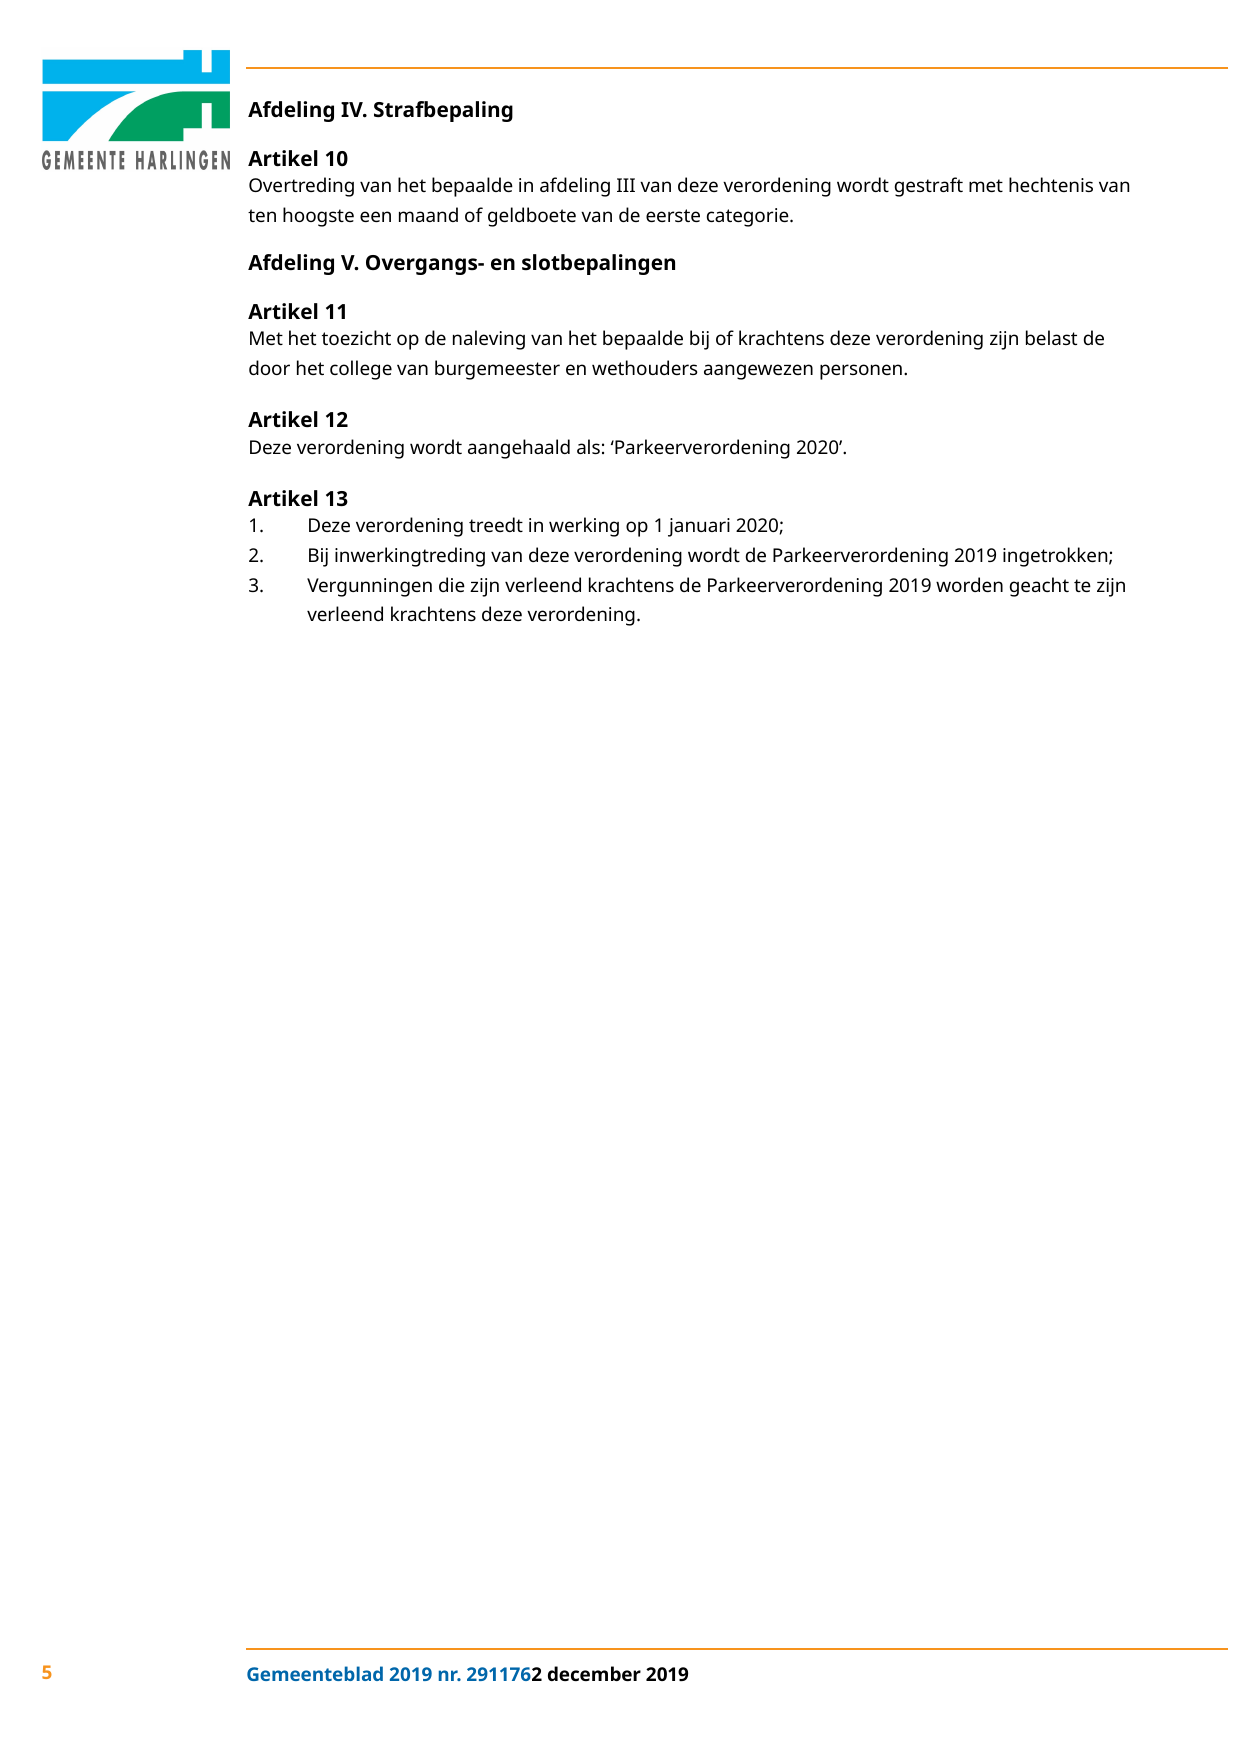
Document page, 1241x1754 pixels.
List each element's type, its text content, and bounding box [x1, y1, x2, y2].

picture [41, 47, 231, 172]
text Met het toezicht op de naleving van het bepaalde bij of krachtens deze verordening zijn belast de door het college van burgemeester en wethouders aangewezen personen. [248, 325, 1152, 381]
list Bij inwerkingtreding van deze verordening wordt de Parkeerverordening 2019 ingetrokken; [248, 542, 1152, 568]
text Artikel 12 [248, 405, 1152, 434]
text Deze verordening wordt aangehaald als: ‘Parkeerverordening 2020’. [248, 434, 1152, 459]
text Afdeling IV. Strafbepaling [248, 95, 1152, 123]
list Deze verordening treedt in werking op 1 januari 2020; [248, 513, 1152, 538]
text Artikel 10 [248, 144, 1152, 172]
text Artikel 13 [248, 484, 1152, 513]
list Vergunningen die zijn verleend krachtens de Parkeerverordening 2019 worden geacht te zijn verleend krachtens deze verordening. [248, 572, 1152, 627]
text Artikel 11 [248, 297, 1152, 325]
text Overtreding van het bepaalde in afdeling III van deze verordening wordt gestraft met hechtenis van ten hoogste een maand of geldboete van de eerste categorie. [248, 172, 1152, 228]
text Afdeling V. Overgangs- en slotbepalingen [248, 248, 1152, 276]
